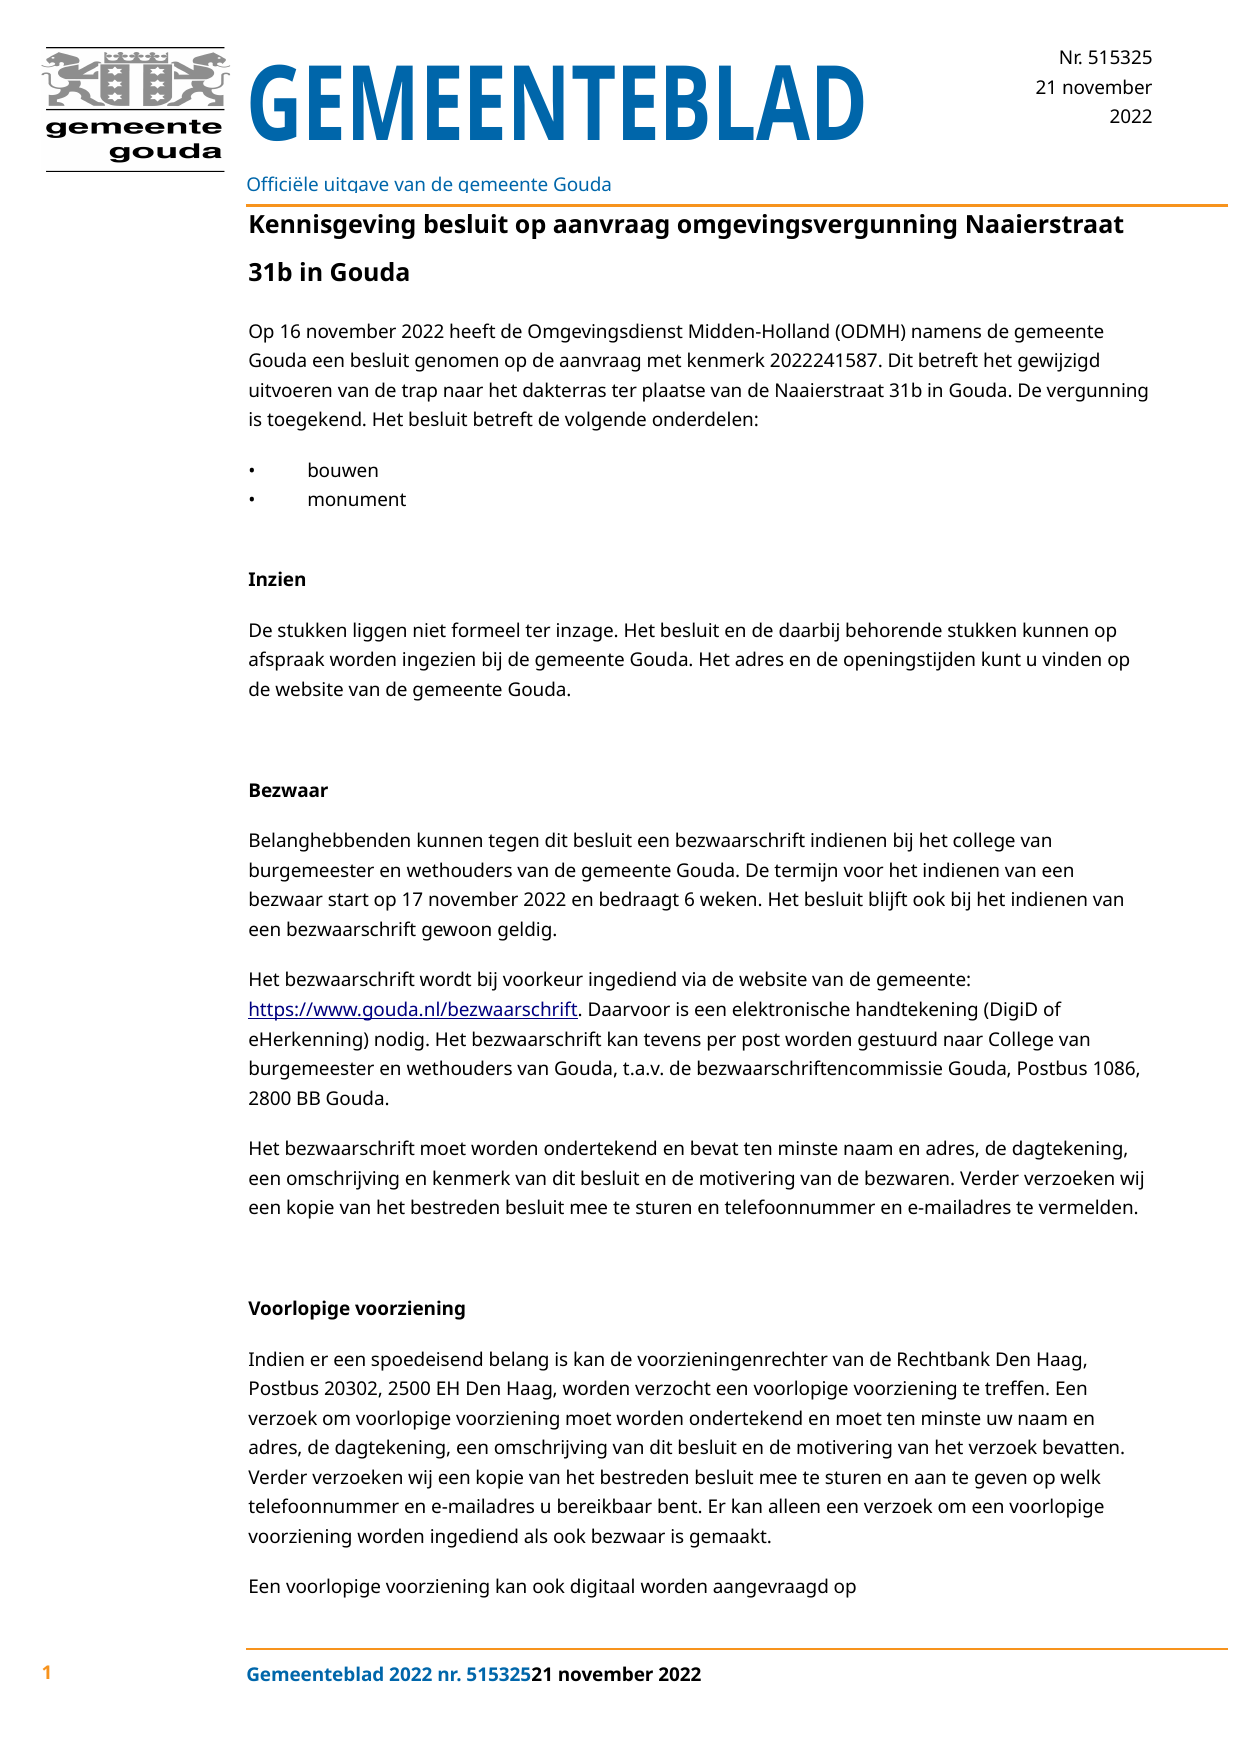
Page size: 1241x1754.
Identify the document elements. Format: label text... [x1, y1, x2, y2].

text Inzien [248, 567, 1152, 592]
picture [41, 47, 231, 172]
text Indien er een spoedeisend belang is kan de voorzieningenrechter van de Rechtbank Den Haag, Postbus 20302, 2500 EH Den Haag, worden verzocht een voorlopige voorziening te treffen. Een verzoek om voorlopige voorziening moet worden ondertekend en moet ten minste uw naam en adres, de dagtekening, een omschrijving van dit besluit en de motivering van het verzoek bevatten. Verder verzoeken wij een kopie van het bestreden besluit mee te sturen en aan te geven op welk telefoonnummer en e-mailadres u bereikbaar bent. Er kan alleen een verzoek om een voorlopige voorziening worden ingediend als ook bezwaar is gemaakt. [248, 1346, 1152, 1549]
text Voorlopige voorziening [248, 1295, 1152, 1321]
text Een voorlopige voorziening kan ook digitaal worden aangevraagd op [248, 1574, 1152, 1599]
text Belanghebbenden kunnen tegen dit besluit een bezwaarschrift indienen bij het college van burgemeester en wethouders van de gemeente Gouda. De termijn voor het indienen van een bezwaar start op 17 november 2022 en bedraagt 6 weken. Het besluit blijft ook bij het indienen van een bezwaarschrift gewoon geldig. [248, 827, 1152, 942]
text Op 16 november 2022 heeft de Omgevingsdienst Midden-Holland (ODMH) namens de gemeente Gouda een besluit genomen op de aanvraag met kenmerk 2022241587. Dit betreft het gewijzigd uitvoeren van de trap naar het dakterras ter plaatse van de Naaierstraat 31b in Gouda. De vergunning is toegekend. Het besluit betreft de volgende onderdelen: [248, 318, 1152, 432]
text Kennisgeving besluit op aanvraag omgevingsvergunning Naaierstraat 31b in Gouda [248, 207, 1152, 288]
text Bezwaar [248, 777, 1152, 803]
text Het bezwaarschrift wordt bij voorkeur ingediend via de website van de gemeente: https://www.gouda.nl/bezwaarschrift. Daarvoor is een elektronische handtekening (DigiD of eHerkenning) nodig. Het bezwaarschrift kan tevens per post worden gestuurd naar College van burgemeester en wethouders van Gouda, t.a.v. de bezwaarschriftencommissie Gouda, Postbus 1086, 2800 BB Gouda. [248, 967, 1152, 1111]
text De stukken liggen niet formeel ter inzage. Het besluit en de daarbij behorende stukken kunnen op afspraak worden ingezien bij de gemeente Gouda. Het adres en de openingstijden kunt u vinden op de website van de gemeente Gouda. [248, 617, 1152, 702]
list monument [248, 487, 1152, 512]
list bouwen [248, 457, 1152, 483]
text Het bezwaarschrift moet worden ondertekend en bevat ten minste naam en adres, de dagtekening, een omschrijving en kenmerk van dit besluit en de motivering van de bezwaren. Verder verzoeken wij een kopie van het bestreden besluit mee te sturen en telefoonnummer en e-mailadres te vermelden. [248, 1135, 1152, 1220]
